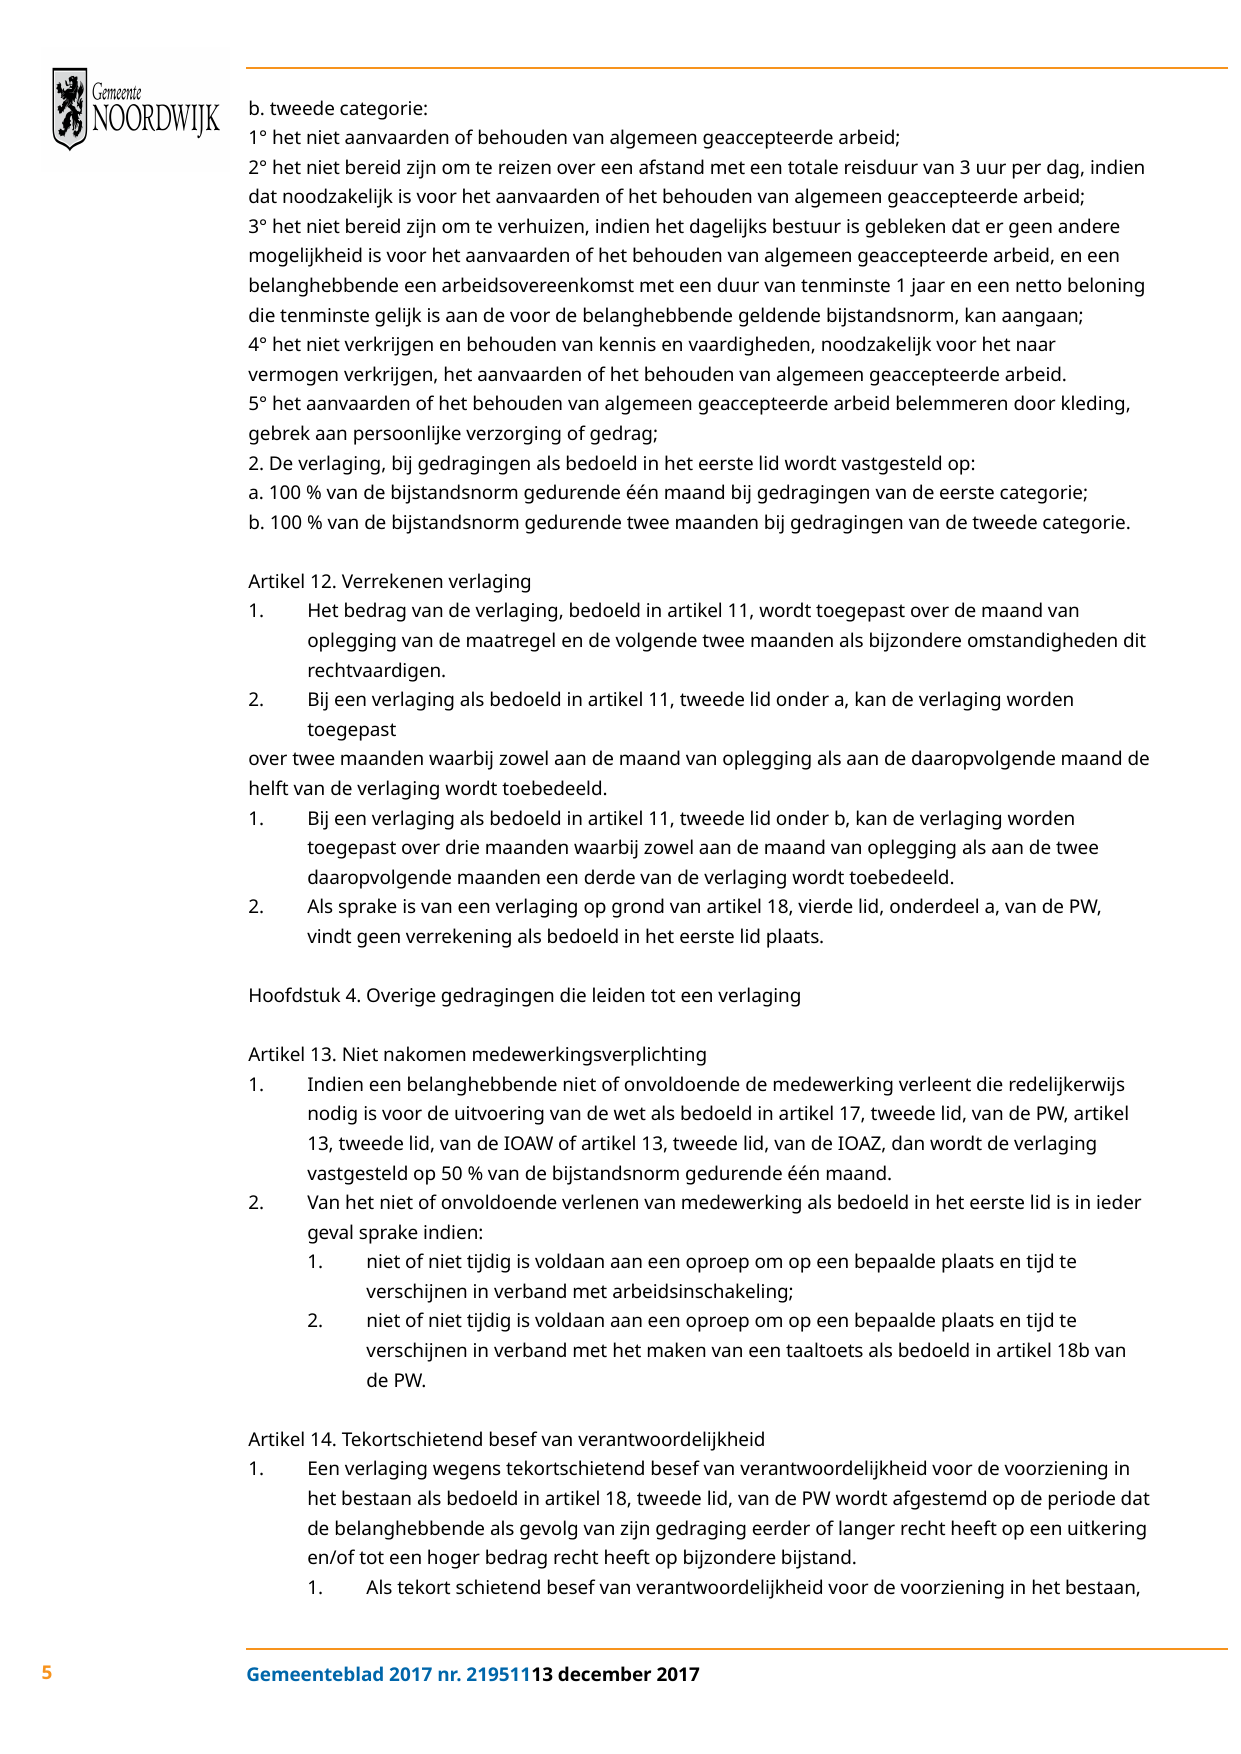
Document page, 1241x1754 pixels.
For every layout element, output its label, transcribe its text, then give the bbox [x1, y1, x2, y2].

text Hoofdstuk 4. Overige gedragingen die leiden tot een verlaging [248, 982, 1152, 1008]
text b. tweede categorie: [248, 95, 1152, 121]
list Als tekort schietend besef van verantwoordelijkheid voor de voorziening in het bestaan, [307, 1574, 1152, 1600]
text 1° het niet aanvaarden of behouden van algemeen geaccepteerde arbeid; [248, 124, 1152, 150]
text over twee maanden waarbij zowel aan de maand van oplegging als aan de daaropvolgende maand de helft van de verlaging wordt toebedeeld. [248, 746, 1152, 801]
text 2. De verlaging, bij gedragingen als bedoeld in het eerste lid wordt vastgesteld op: [248, 450, 1152, 476]
list niet of niet tijdig is voldaan aan een oproep om op een bepaalde plaats en tijd te verschijnen in verband met arbeidsinschakeling; [307, 1248, 1152, 1304]
text a. 100 % van de bijstandsnorm gedurende één maand bij gedragingen van de eerste categorie; [248, 479, 1152, 505]
text 3° het niet bereid zijn om te verhuizen, indien het dagelijks bestuur is gebleken dat er geen andere mogelijkheid is voor het aanvaarden of het behouden van algemeen geaccepteerde arbeid, en een belanghebbende een arbeidsovereenkomst met een duur van tenminste 1 jaar en een netto beloning die tenminste gelijk is aan de voor de belanghebbende geldende bijstandsnorm, kan aangaan; [248, 213, 1152, 328]
text Artikel 14. Tekortschietend besef van verantwoordelijkheid [248, 1426, 1152, 1452]
list Een verlaging wegens tekortschietend besef van verantwoordelijkheid voor de voorziening in het bestaan als bedoeld in artikel 18, tweede lid, van de PW wordt afgestemd op de periode dat de belanghebbende als gevolg van zijn gedraging eerder of langer recht heeft op een uitkering en/of tot een hoger bedrag recht heeft op bijzondere bijstand. [248, 1456, 1152, 1570]
picture [41, 47, 231, 172]
list Indien een belanghebbende niet of onvoldoende de medewerking verleent die redelijkerwijs nodig is voor de uitvoering van de wet als bedoeld in artikel 17, tweede lid, van de PW, artikel 13, tweede lid, van de IOAW of artikel 13, tweede lid, van de IOAZ, dan wordt de verlaging vastgesteld op 50 % van de bijstandsnorm gedurende één maand. [248, 1071, 1152, 1186]
list Van het niet of onvoldoende verlenen van medewerking als bedoeld in het eerste lid is in ieder geval sprake indien: [248, 1189, 1152, 1245]
list Bij een verlaging als bedoeld in artikel 11, tweede lid onder b, kan de verlaging worden toegepast over drie maanden waarbij zowel aan de maand van oplegging als aan de twee daaropvolgende maanden een derde van de verlaging wordt toebedeeld. [248, 805, 1152, 890]
list Het bedrag van de verlaging, bedoeld in artikel 11, wordt toegepast over de maand van oplegging van de maatregel en de volgende twee maanden als bijzondere omstandigheden dit rechtvaardigen. [248, 598, 1152, 683]
text Artikel 13. Niet nakomen medewerkingsverplichting [248, 1041, 1152, 1067]
text 4° het niet verkrijgen en behouden van kennis en vaardigheden, noodzakelijk voor het naar vermogen verkrijgen, het aanvaarden of het behouden van algemeen geaccepteerde arbeid. [248, 331, 1152, 387]
list Bij een verlaging als bedoeld in artikel 11, tweede lid onder a, kan de verlaging worden toegepast [248, 686, 1152, 742]
text 5° het aanvaarden of het behouden van algemeen geaccepteerde arbeid belemmeren door kleding, gebrek aan persoonlijke verzorging of gedrag; [248, 391, 1152, 446]
text 2° het niet bereid zijn om te reizen over een afstand met een totale reisduur van 3 uur per dag, indien dat noodzakelijk is voor het aanvaarden of het behouden van algemeen geaccepteerde arbeid; [248, 154, 1152, 209]
list Als sprake is van een verlaging op grond van artikel 18, vierde lid, onderdeel a, van de PW, vindt geen verrekening als bedoeld in het eerste lid plaats. [248, 893, 1152, 949]
list niet of niet tijdig is voldaan aan een oproep om op een bepaalde plaats en tijd te verschijnen in verband met het maken van een taaltoets als bedoeld in artikel 18b van de PW. [307, 1308, 1152, 1393]
text Artikel 12. Verrekenen verlaging [248, 568, 1152, 594]
text b. 100 % van de bijstandsnorm gedurende twee maanden bij gedragingen van de tweede categorie. [248, 509, 1152, 535]
